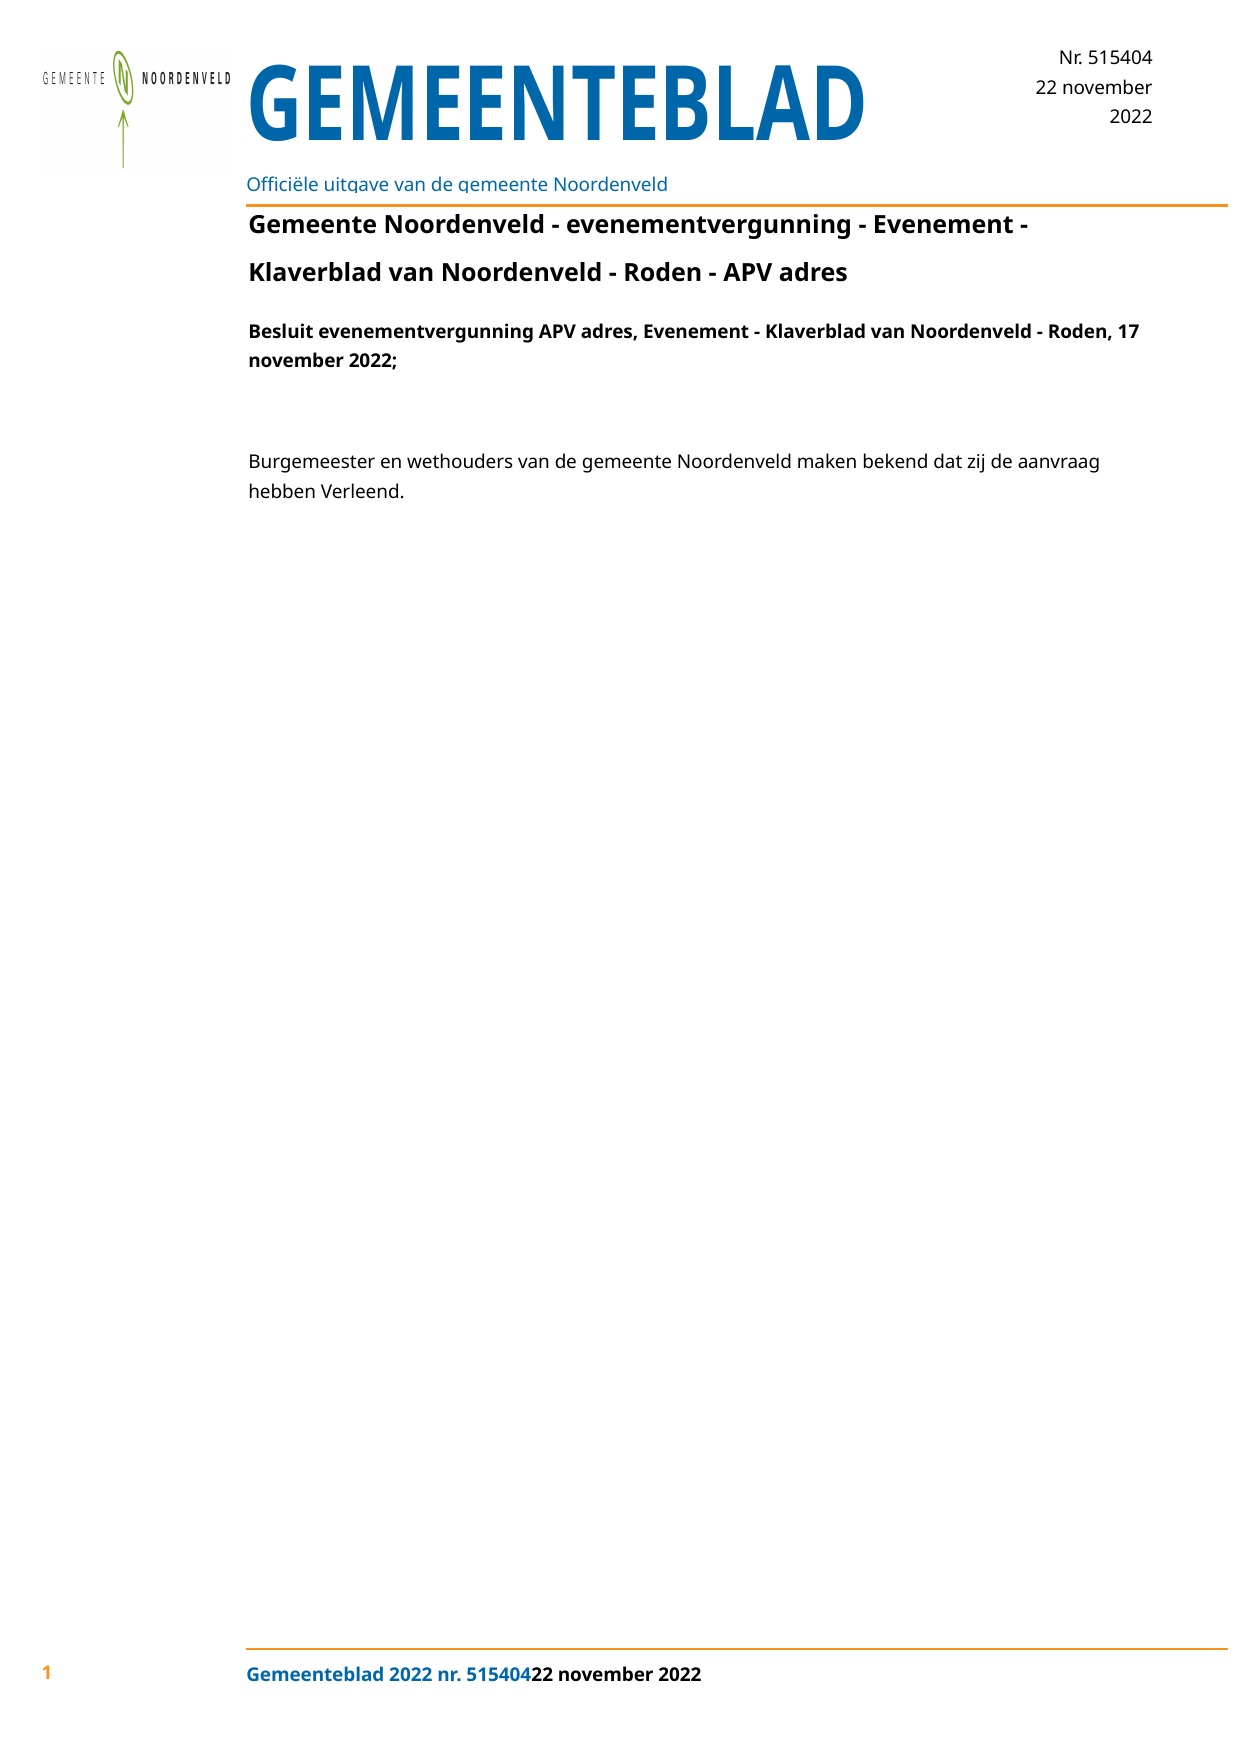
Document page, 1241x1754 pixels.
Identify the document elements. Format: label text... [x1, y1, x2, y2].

text Burgemeester en wethouders van de gemeente Noordenveld maken bekend dat zij de aanvraag hebben Verleend. [248, 448, 1152, 504]
text Gemeente Noordenveld - evenementvergunning - Evenement - Klaverblad van Noordenveld - Roden - APV adres [248, 207, 1152, 288]
text Besluit evenementvergunning APV adres, Evenement - Klaverblad van Noordenveld - Roden, 17 november 2022; [248, 318, 1152, 373]
picture [41, 47, 231, 172]
